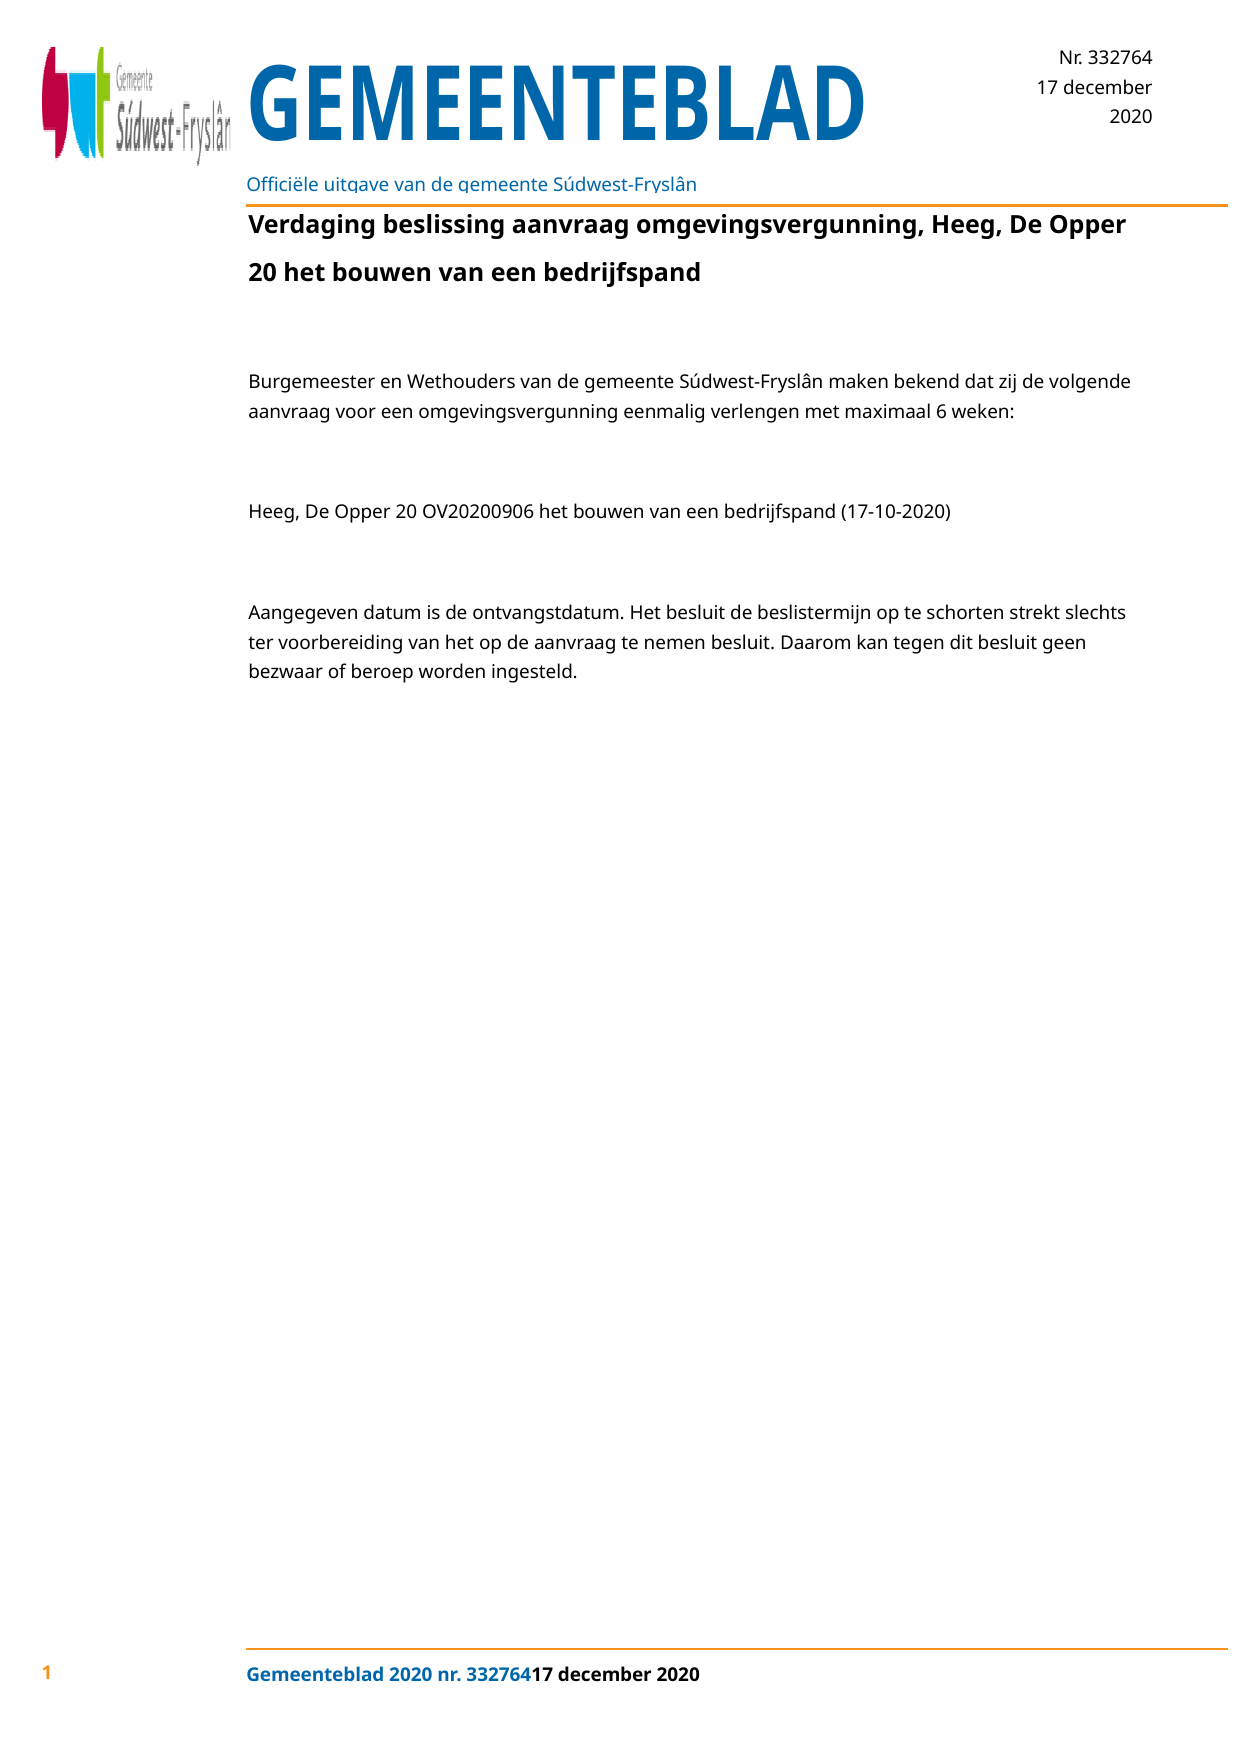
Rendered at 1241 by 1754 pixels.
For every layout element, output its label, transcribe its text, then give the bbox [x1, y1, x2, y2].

text Burgemeester en Wethouders van de gemeente Súdwest-Fryslân maken bekend dat zij de volgende aanvraag voor een omgevingsvergunning eenmalig verlengen met maximaal 6 weken: [248, 368, 1152, 424]
picture [41, 47, 231, 172]
text Heeg, De Opper 20 OV20200906 het bouwen van een bedrijfspand (17-10-2020) [248, 499, 1152, 524]
text Aangegeven datum is de ontvangstdatum. Het besluit de beslistermijn op te schorten strekt slechts ter voorbereiding van het op de aanvraag te nemen besluit. Daarom kan tegen dit besluit geen bezwaar of beroep worden ingesteld. [248, 599, 1152, 684]
text Verdaging beslissing aanvraag omgevingsvergunning, Heeg, De Opper 20 het bouwen van een bedrijfspand [248, 207, 1152, 288]
